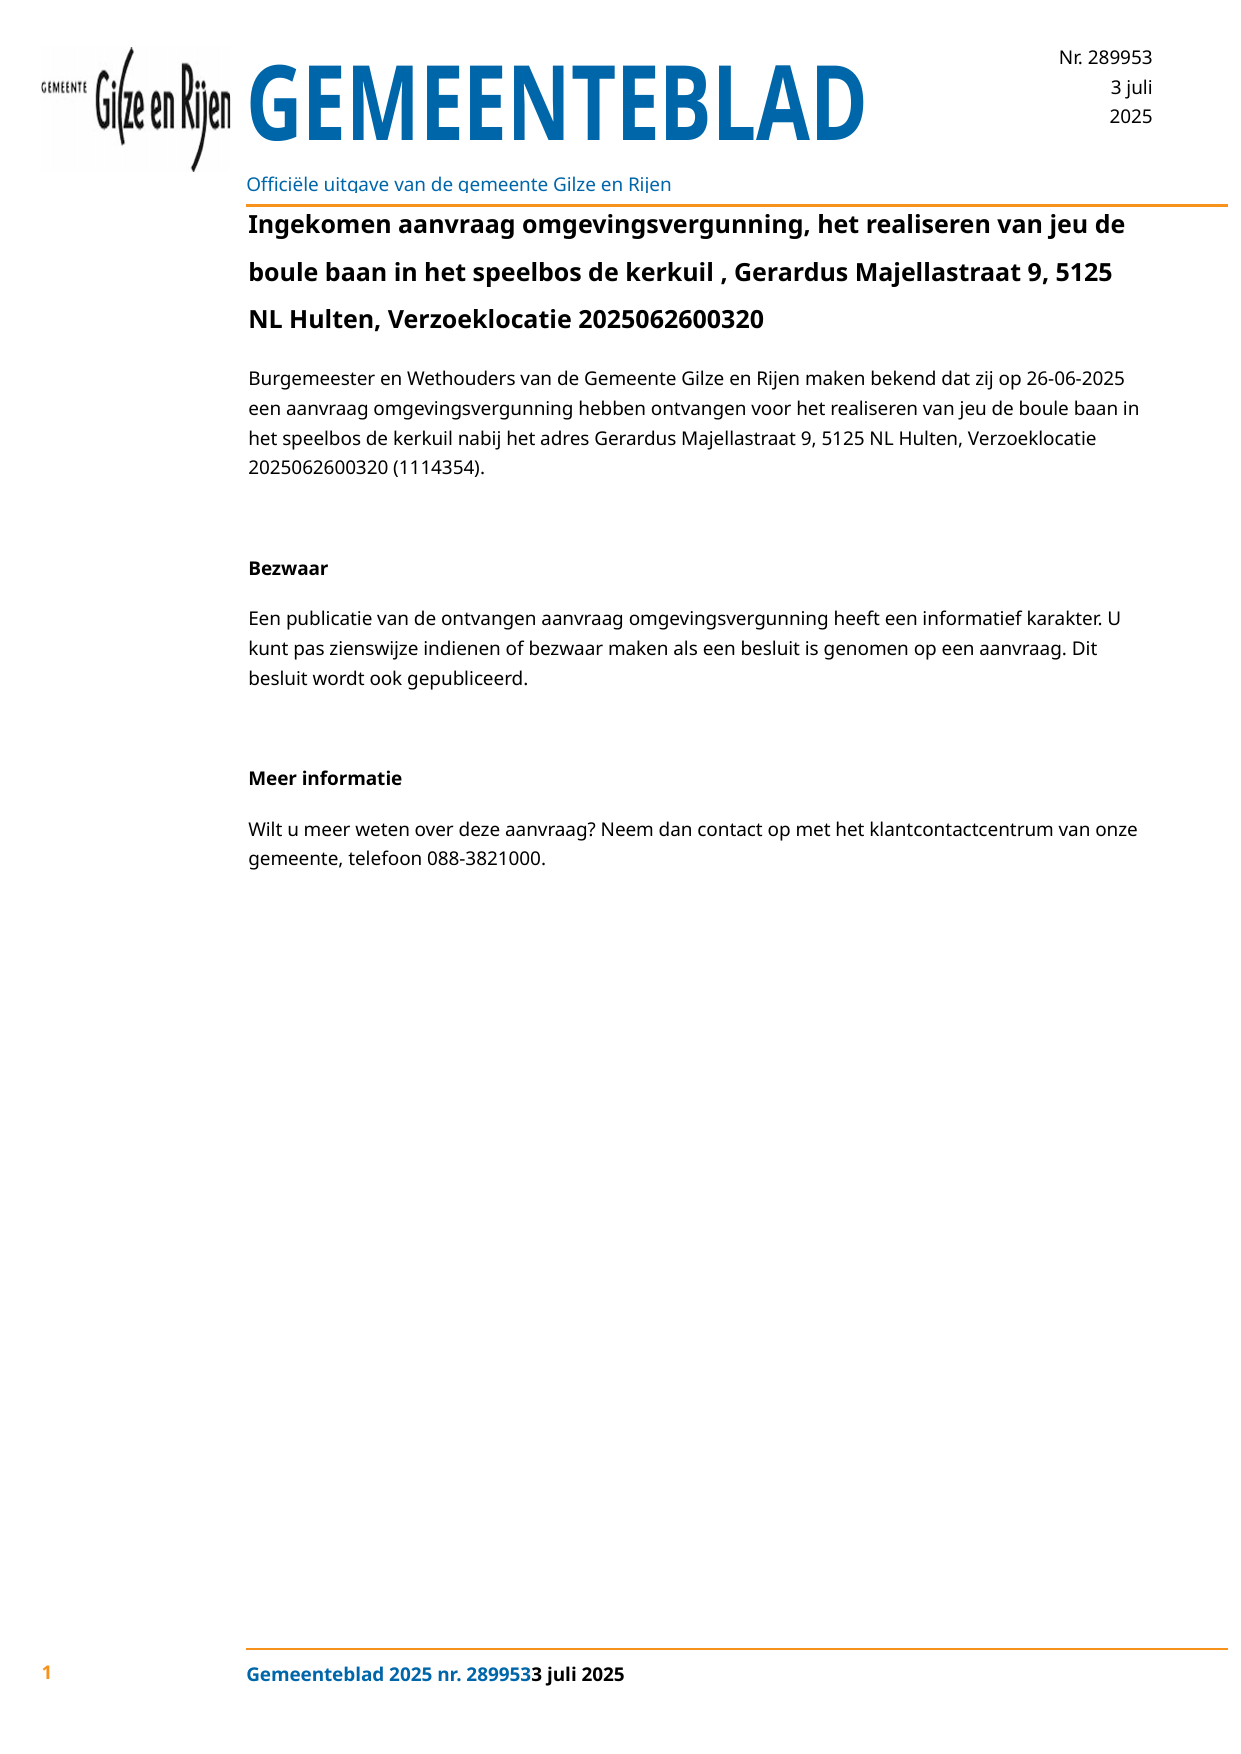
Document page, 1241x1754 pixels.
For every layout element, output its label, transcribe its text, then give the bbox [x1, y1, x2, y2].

text Meer informatie [248, 766, 1152, 791]
text Burgemeester en Wethouders van de Gemeente Gilze en Rijen maken bekend dat zij op 26-06-2025 een aanvraag omgevingsvergunning hebben ontvangen voor het realiseren van jeu de boule baan in het speelbos de kerkuil nabij het adres Gerardus Majellastraat 9, 5125 NL Hulten, Verzoeklocatie 2025062600320 (1114354). [248, 366, 1152, 480]
text Wilt u meer weten over deze aanvraag? Neem dan contact op met het klantcontactcentrum van onze gemeente, telefoon 088-3821000. [248, 816, 1152, 871]
picture [41, 47, 231, 172]
text Bezwaar [248, 555, 1152, 581]
text Ingekomen aanvraag omgevingsvergunning, het realiseren van jeu de boule baan in het speelbos de kerkuil , Gerardus Majellastraat 9, 5125 NL Hulten, Verzoeklocatie 2025062600320 [248, 207, 1152, 336]
text Een publicatie van de ontvangen aanvraag omgevingsvergunning heeft een informatief karakter. U kunt pas zienswijze indienen of bezwaar maken als een besluit is genomen op een aanvraag. Dit besluit wordt ook gepubliceerd. [248, 606, 1152, 690]
